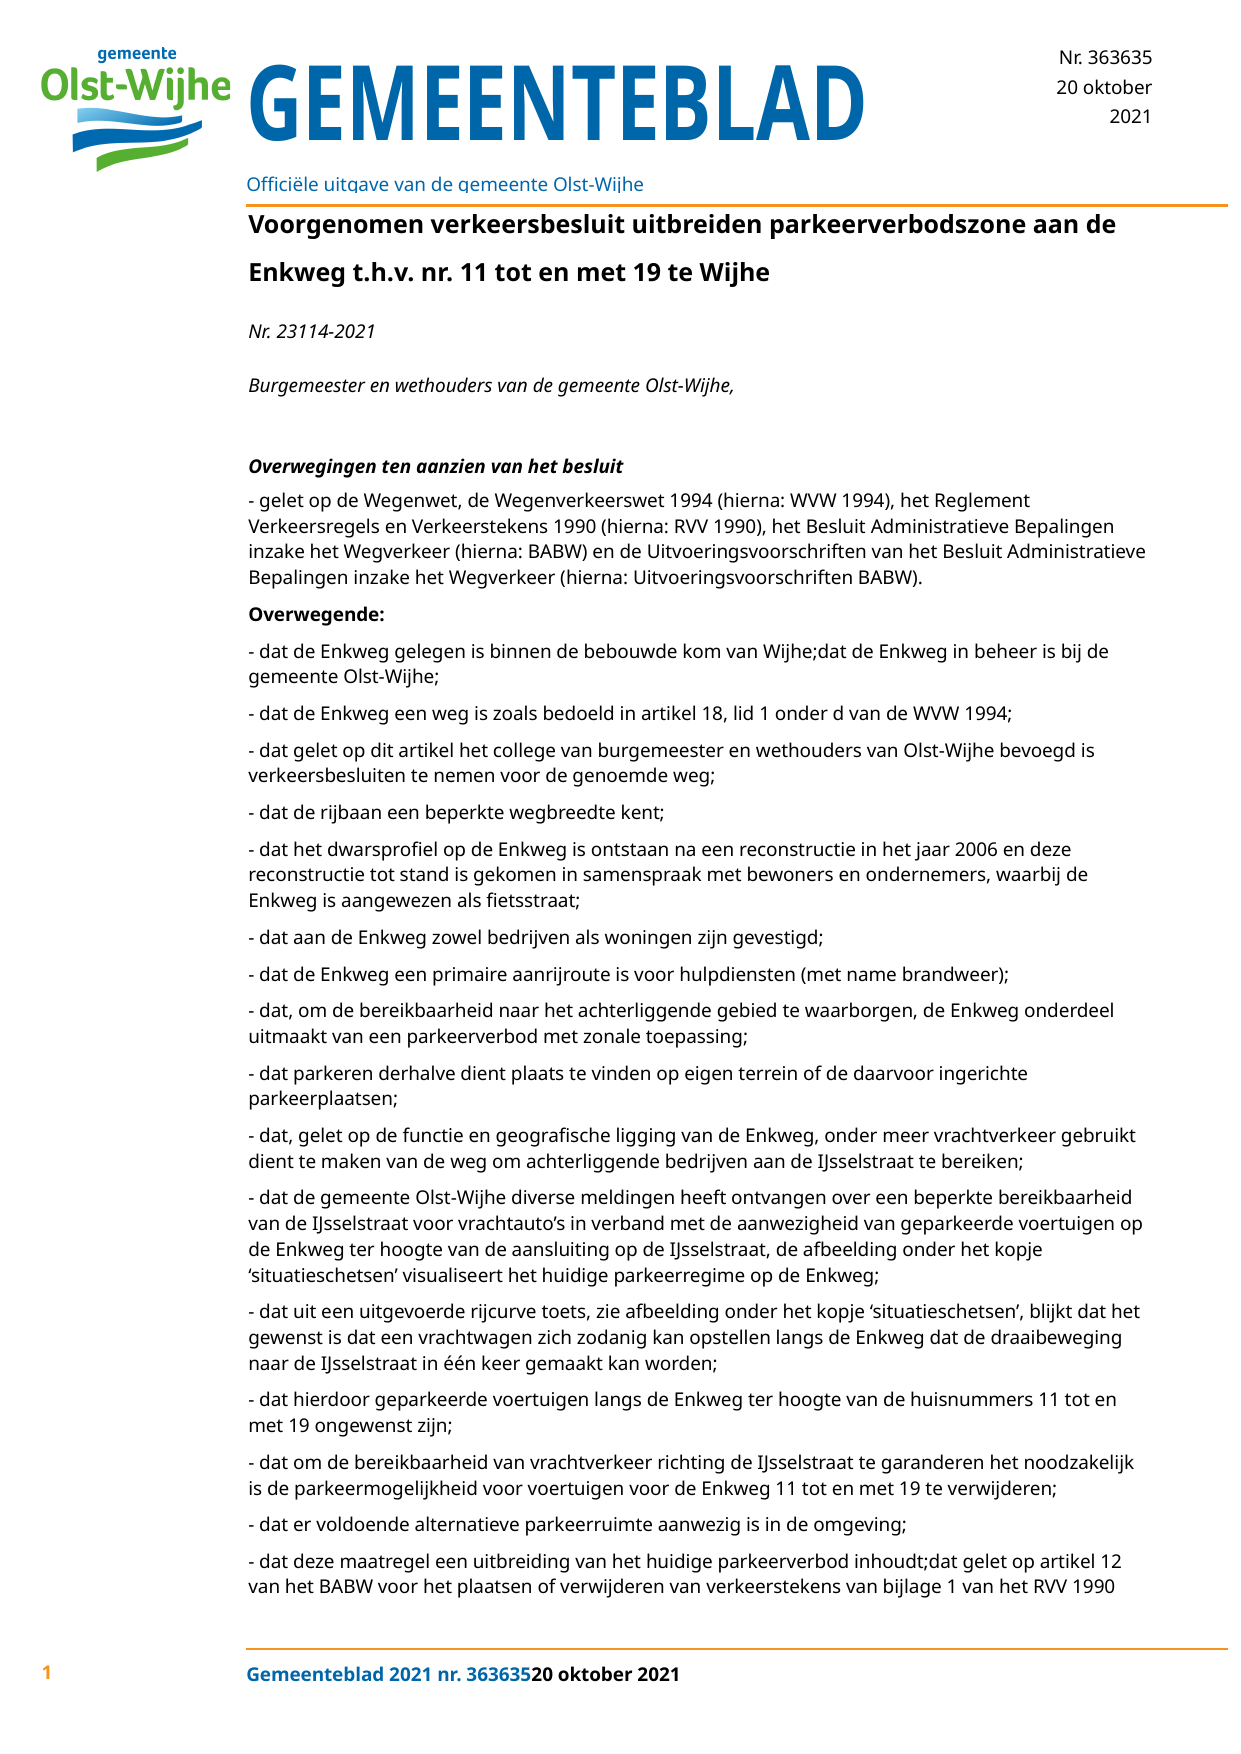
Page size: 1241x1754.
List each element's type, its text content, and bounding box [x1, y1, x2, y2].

text - dat om de bereikbaarheid van vrachtverkeer richting de IJsselstraat te garanderen het noodzakelijk is de parkeermogelijkheid voor voertuigen voor de Enkweg 11 tot en met 19 te verwijderen; [248, 1449, 1152, 1500]
text - dat de rijbaan een beperkte wegbreedte kent; [248, 799, 1152, 825]
text Voorgenomen verkeersbesluit uitbreiden parkeerverbodszone aan de Enkweg t.h.v. nr. 11 tot en met 19 te Wijhe [248, 207, 1152, 288]
text - dat de Enkweg een primaire aanrijroute is voor hulpdiensten (met name brandweer); [248, 961, 1152, 986]
text - dat, gelet op de functie en geografische ligging van de Enkweg, onder meer vrachtverkeer gebruikt dient te maken van de weg om achterliggende bedrijven aan de IJsselstraat te bereiken; [248, 1122, 1152, 1174]
text - gelet op de Wegenwet, de Wegenverkeerswet 1994 (hierna: WVW 1994), het Reglement Verkeersregels en Verkeerstekens 1990 (hierna: RVV 1990), het Besluit Administratieve Bepalingen inzake het Wegverkeer (hierna: BABW) en de Uitvoeringsvoorschriften van het Besluit Administratieve Bepalingen inzake het Wegverkeer (hierna: Uitvoeringsvoorschriften BABW). [248, 487, 1152, 590]
text - dat de Enkweg een weg is zoals bedoeld in artikel 18, lid 1 onder d van de WVW 1994; [248, 700, 1152, 726]
text Burgemeester en wethouders van de gemeente Olst-Wijhe, [248, 372, 1152, 398]
text Overwegingen ten aanzien van het besluit [248, 453, 1152, 479]
text - dat gelet op dit artikel het college van burgemeester en wethouders van Olst-Wijhe bevoegd is verkeersbesluiten te nemen voor de genoemde weg; [248, 737, 1152, 788]
text - dat de Enkweg gelegen is binnen de bebouwde kom van Wijhe;dat de Enkweg in beheer is bij de gemeente Olst-Wijhe; [248, 638, 1152, 689]
text - dat aan de Enkweg zowel bedrijven als woningen zijn gevestigd; [248, 924, 1152, 950]
text - dat parkeren derhalve dient plaats te vinden op eigen terrein of de daarvoor ingerichte parkeerplaatsen; [248, 1060, 1152, 1111]
picture [41, 47, 231, 172]
text - dat de gemeente Olst-Wijhe diverse meldingen heeft ontvangen over een beperkte bereikbaarheid van de IJsselstraat voor vrachtauto’s in verband met de aanwezigheid van geparkeerde voertuigen op de Enkweg ter hoogte van de aansluiting op de IJsselstraat, de afbeelding onder het kopje ‘situatieschetsen’ visualiseert het huidige parkeerregime op de Enkweg; [248, 1184, 1152, 1287]
text - dat het dwarsprofiel op de Enkweg is ontstaan na een reconstructie in het jaar 2006 en deze reconstructie tot stand is gekomen in samenspraak met bewoners en ondernemers, waarbij de Enkweg is aangewezen als fietsstraat; [248, 836, 1152, 913]
text - dat, om de bereikbaarheid naar het achterliggende gebied te waarborgen, de Enkweg onderdeel uitmaakt van een parkeerverbod met zonale toepassing; [248, 997, 1152, 1049]
text - dat er voldoende alternatieve parkeerruimte aanwezig is in de omgeving; [248, 1511, 1152, 1537]
text Nr. 23114-2021 [248, 318, 1152, 344]
text - dat deze maatregel een uitbreiding van het huidige parkeerverbod inhoudt;dat gelet op artikel 12 van het BABW voor het plaatsen of verwijderen van verkeerstekens van bijlage 1 van het RVV 1990 [248, 1548, 1152, 1599]
text - dat hierdoor geparkeerde voertuigen langs de Enkweg ter hoogte van de huisnummers 11 tot en met 19 ongewenst zijn; [248, 1387, 1152, 1438]
text Overwegende: [248, 601, 1152, 627]
text - dat uit een uitgevoerde rijcurve toets, zie afbeelding onder het kopje ‘situatieschetsen’, blijkt dat het gewenst is dat een vrachtwagen zich zodanig kan opstellen langs de Enkweg dat de draaibeweging naar de IJsselstraat in één keer gemaakt kan worden; [248, 1298, 1152, 1376]
